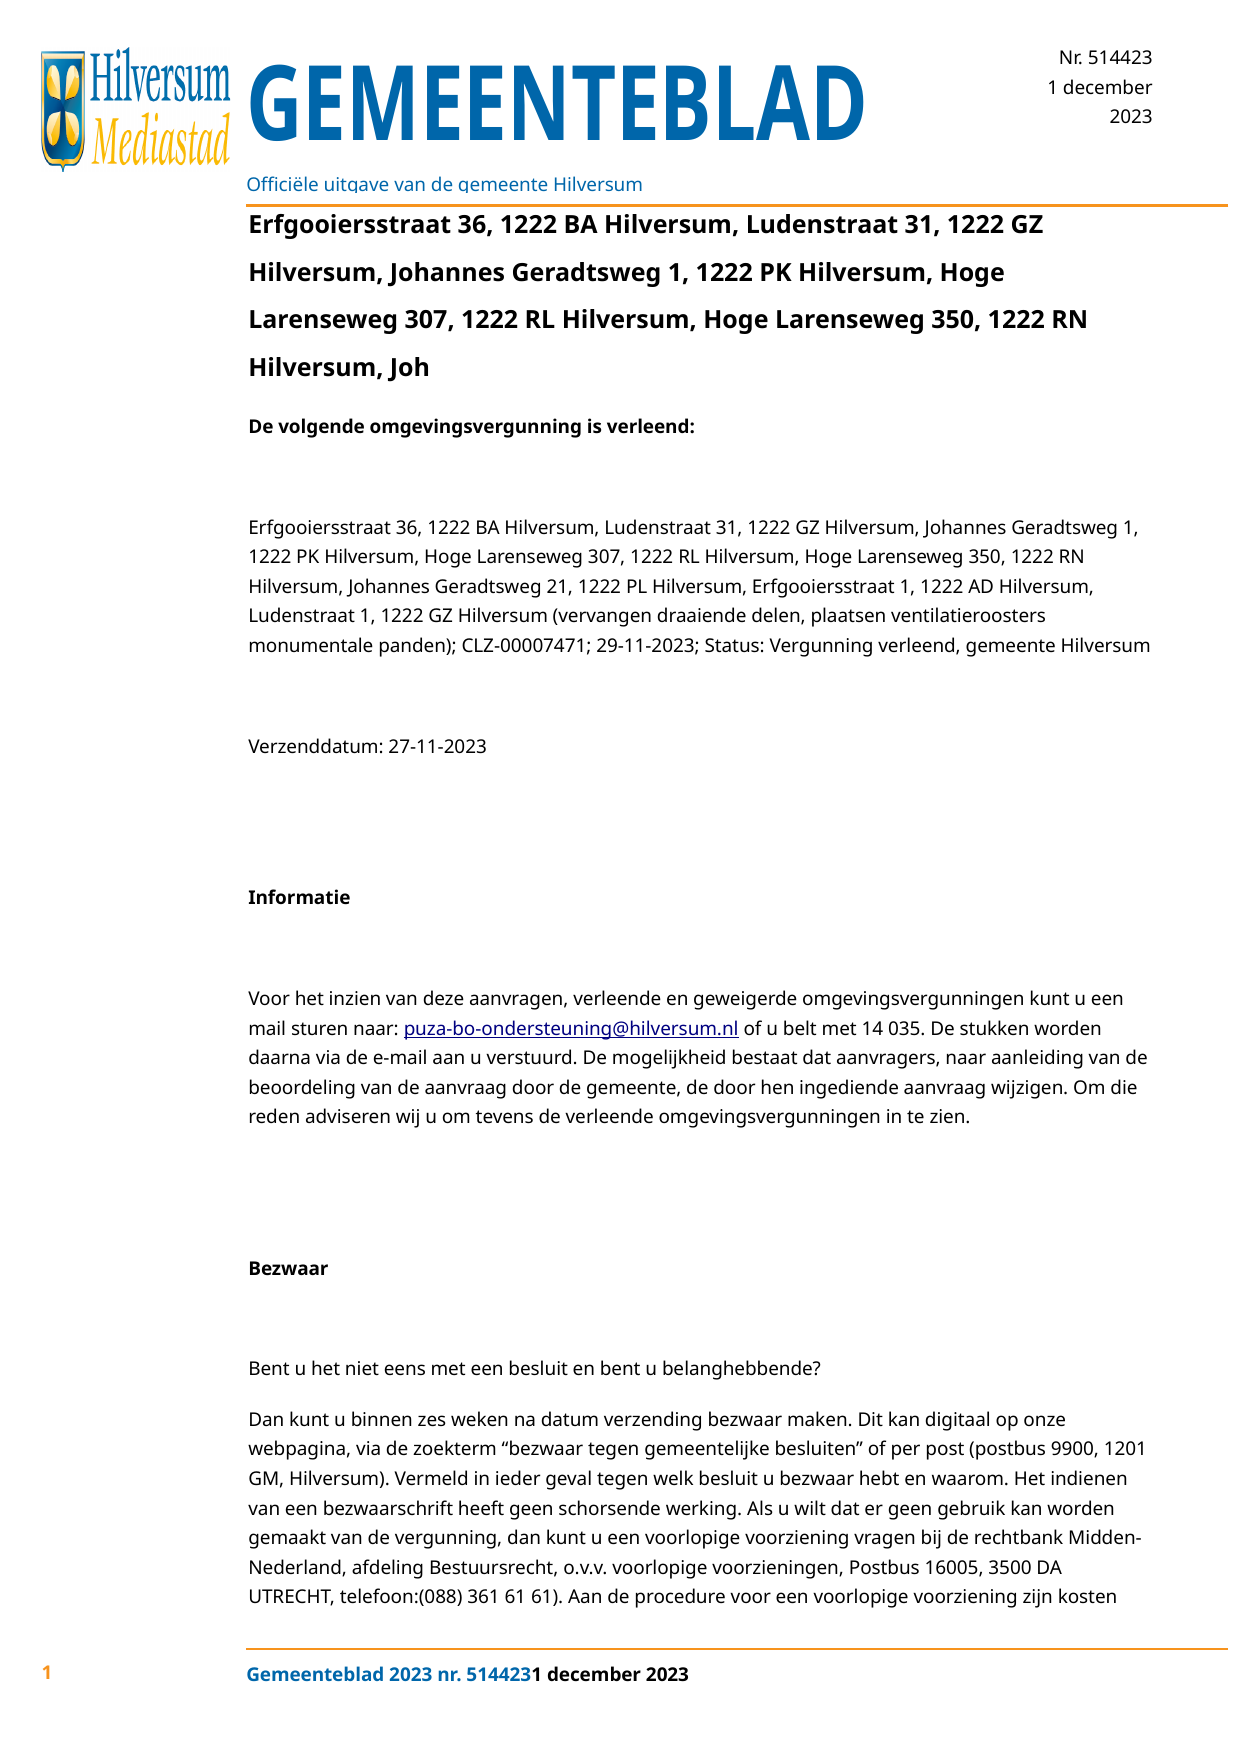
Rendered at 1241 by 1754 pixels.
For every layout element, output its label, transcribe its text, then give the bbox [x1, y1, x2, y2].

text Erfgooiersstraat 36, 1222 BA Hilversum, Ludenstraat 31, 1222 GZ Hilversum, Johannes Geradtsweg 1, 1222 PK Hilversum, Hoge Larenseweg 307, 1222 RL Hilversum, Hoge Larenseweg 350, 1222 RN Hilversum, Johannes Geradtsweg 21, 1222 PL Hilversum, Erfgooiersstraat 1, 1222 AD Hilversum, Ludenstraat 1, 1222 GZ Hilversum (vervangen draaiende delen, plaatsen ventilatieroosters monumentale panden); CLZ-00007471; 29-11-2023; Status: Vergunning verleend, gemeente Hilversum [248, 514, 1152, 658]
text Bezwaar [248, 1255, 1152, 1281]
text Voor het inzien van deze aanvragen, verleende en geweigerde omgevingsvergunningen kunt u een mail sturen naar: puza-bo-ondersteuning@hilversum.nl of u belt met 14 035. De stukken worden daarna via de e-mail aan u verstuurd. De mogelijkheid bestaat dat aanvragers, naar aanleiding van de beoordeling van de aanvraag door de gemeente, de door hen ingediende aanvraag wijzigen. Om die reden adviseren wij u om tevens de verleende omgevingsvergunningen in te zien. [248, 985, 1152, 1129]
text Bent u het niet eens met een besluit en bent u belanghebbende? [248, 1356, 1152, 1381]
text Verzenddatum: 27-11-2023 [248, 733, 1152, 759]
text Erfgooiersstraat 36, 1222 BA Hilversum, Ludenstraat 31, 1222 GZ Hilversum, Johannes Geradtsweg 1, 1222 PK Hilversum, Hoge Larenseweg 307, 1222 RL Hilversum, Hoge Larenseweg 350, 1222 RN Hilversum, Joh [248, 207, 1152, 384]
text Dan kunt u binnen zes weken na datum verzending bezwaar maken. Dit kan digitaal op onze webpagina, via de zoekterm “bezwaar tegen gemeentelijke besluiten” of per post (postbus 9900, 1201 GM, Hilversum). Vermeld in ieder geval tegen welk besluit u bezwaar hebt en waarom. Het indienen van een bezwaarschrift heeft geen schorsende werking. Als u wilt dat er geen gebruik kan worden gemaakt van de vergunning, dan kunt u een voorlopige voorziening vragen bij de rechtbank Midden-Nederland, afdeling Bestuursrecht, o.v.v. voorlopige voorzieningen, Postbus 16005, 3500 DA UTRECHT, telefoon:(088) 361 61 61). Aan de procedure voor een voorlopige voorziening zijn kosten [248, 1406, 1152, 1609]
text De volgende omgevingsvergunning is verleend: [248, 413, 1152, 439]
picture [41, 47, 231, 172]
text Informatie [248, 884, 1152, 910]
